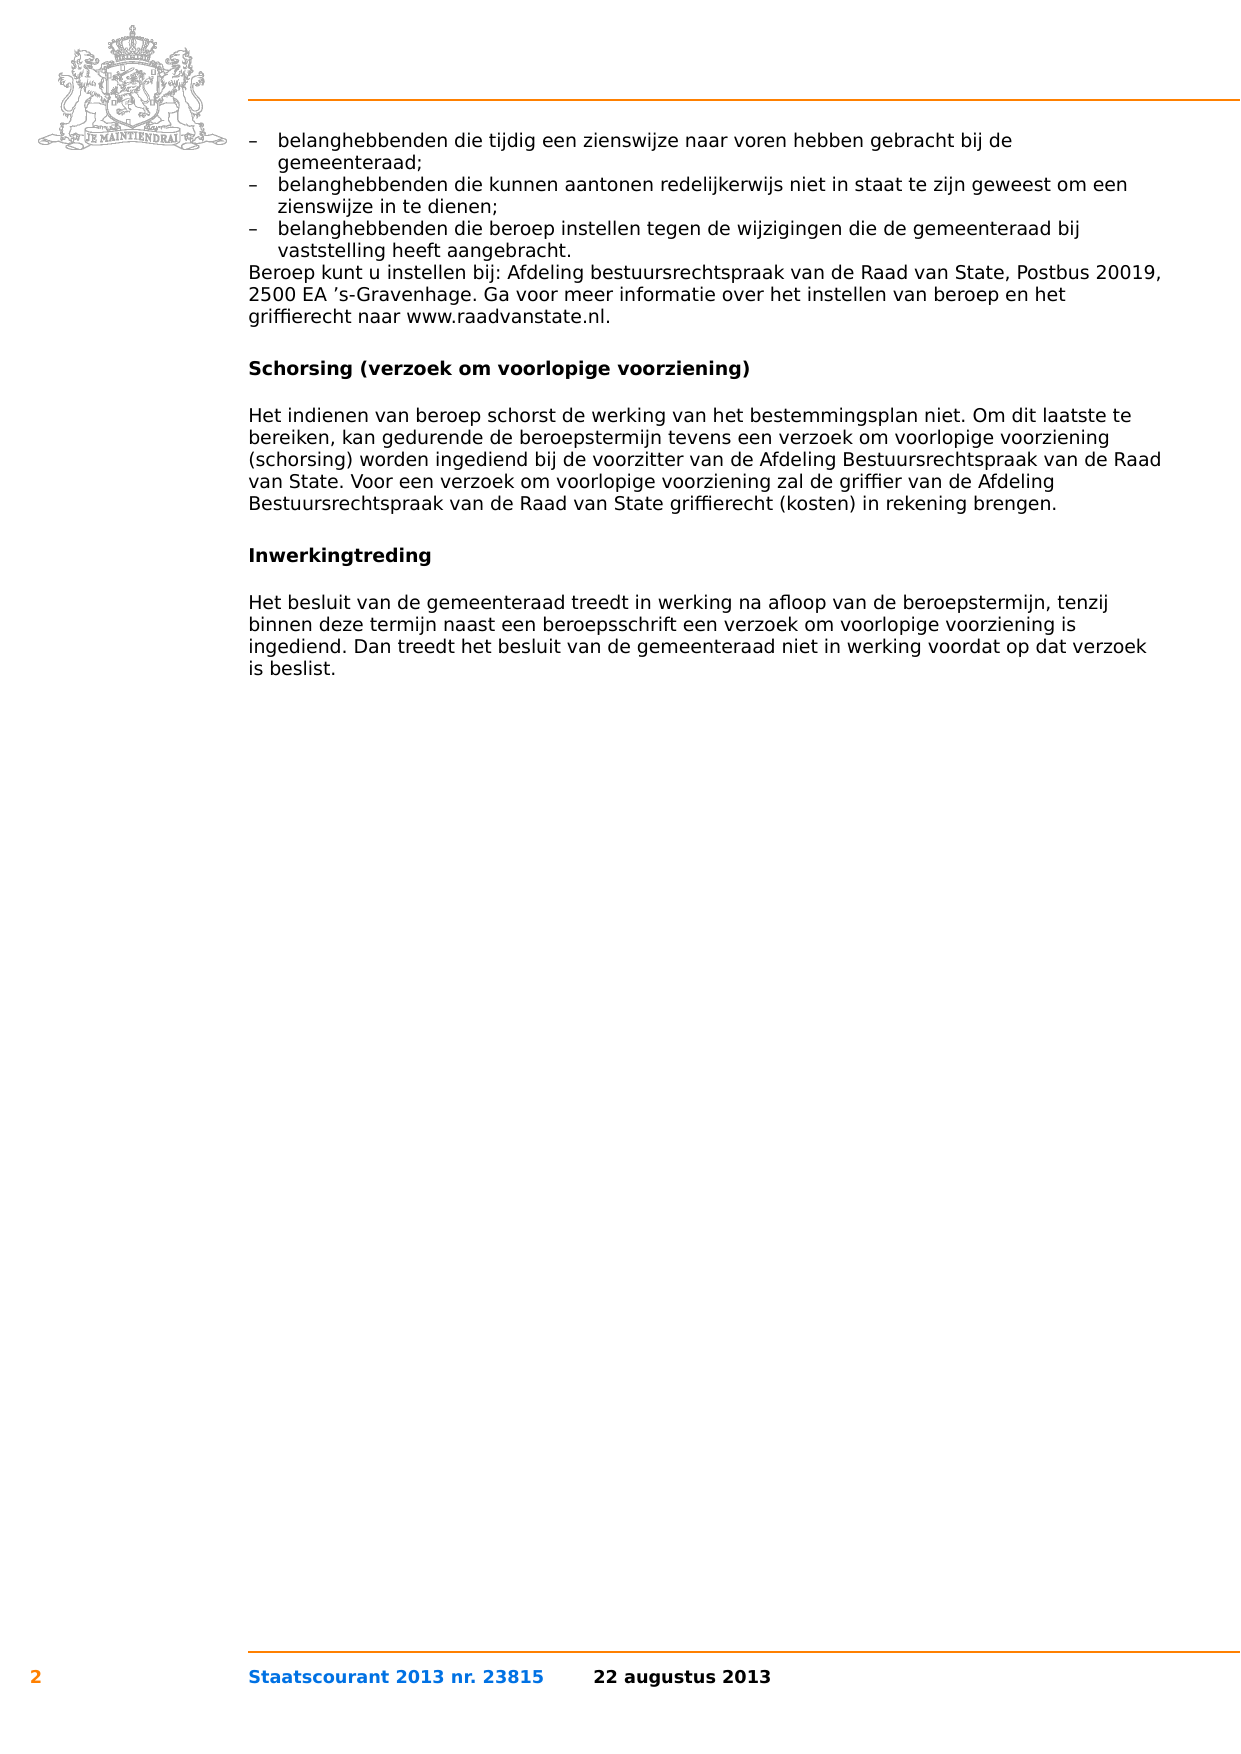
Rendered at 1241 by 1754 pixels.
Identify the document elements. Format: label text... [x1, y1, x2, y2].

text Het indienen van beroep schorst de werking van het bestemmingsplan niet. Om dit laatste te bereiken, kan gedurende de beroepstermijn tevens een verzoek om voorlopige voorziening (schorsing) worden ingediend bij de voorzitter van de Afdeling Bestuursrechtspraak van de Raad van State. Voor een verzoek om voorlopige voorziening zal de griffier van de Afdeling Bestuursrechtspraak van de Raad van State griffierecht (kosten) in rekening brengen. [248, 405, 1163, 514]
text Het besluit van de gemeenteraad treedt in werking na afloop van de beroepstermijn, tenzij binnen deze termijn naast een beroepsschrift een verzoek om voorlopige voorziening is ingediend. Dan treedt het besluit van de gemeenteraad niet in werking voordat op dat verzoek is beslist. [248, 592, 1163, 679]
text – belanghebbenden die beroep instellen tegen de wijzigingen die de gemeenteraad bij vaststelling heeft aangebracht. [248, 218, 1163, 262]
picture [38, 25, 227, 150]
text – belanghebbenden die kunnen aantonen redelijkerwijs niet in staat te zijn geweest om een zienswijze in te dienen; [248, 174, 1163, 218]
text – belanghebbenden die tijdig een zienswijze naar voren hebben gebracht bij de gemeenteraad; [248, 130, 1163, 174]
text Beroep kunt u instellen bij: Afdeling bestuursrechtspraak van de Raad van State, Postbus 20019, 2500 EA ’s-Gravenhage. Ga voor meer informatie over het instellen van beroep en het griffierecht naar www.raadvanstate.nl. [248, 262, 1163, 328]
subtitle Inwerkingtreding [248, 544, 1163, 567]
subtitle Schorsing (verzoek om voorlopige voorziening) [248, 358, 1163, 380]
